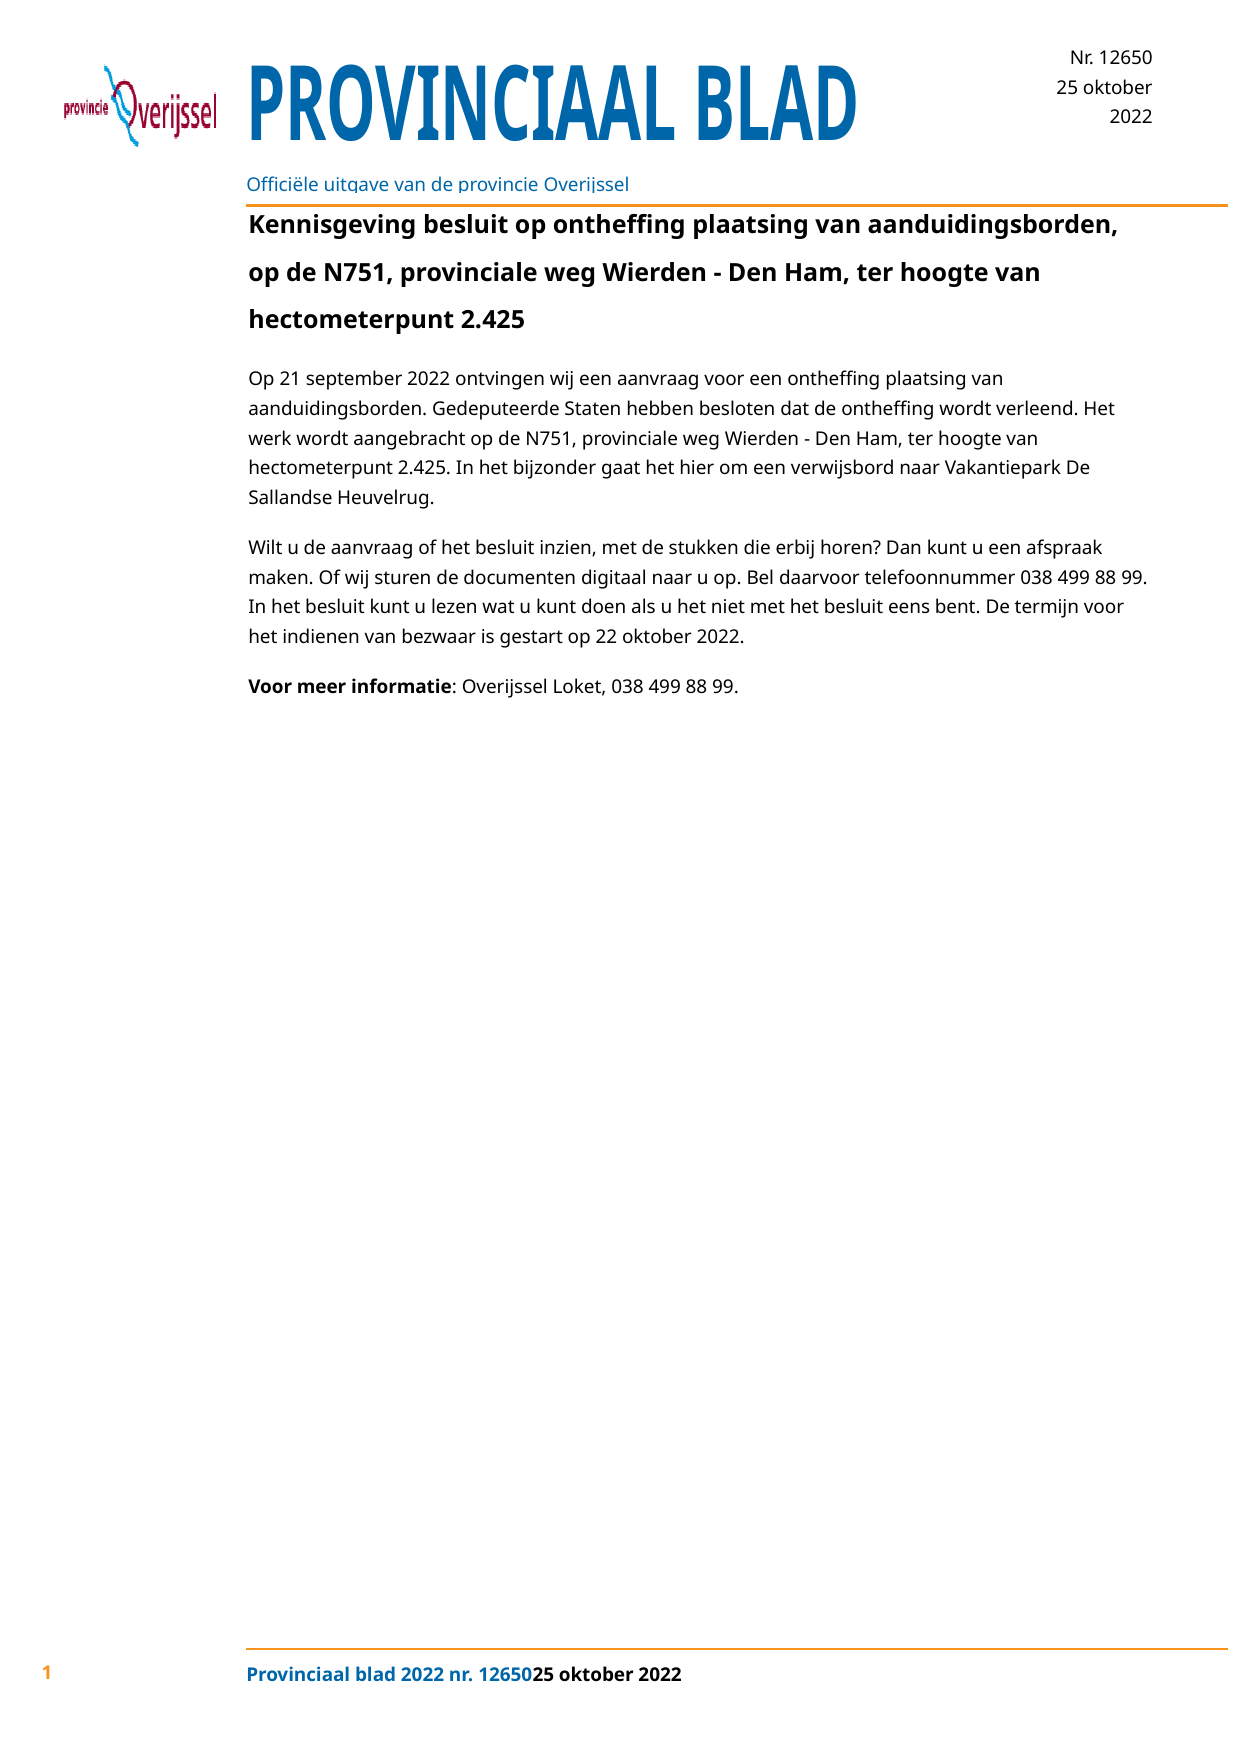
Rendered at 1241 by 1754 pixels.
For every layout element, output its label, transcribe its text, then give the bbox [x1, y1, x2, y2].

text Kennisgeving besluit op ontheffing plaatsing van aanduidingsborden, op de N751, provinciale weg Wierden - Den Ham, ter hoogte van hectometerpunt 2.425 [248, 207, 1152, 336]
text Voor meer informatie: Overijssel Loket, 038 499 88 99. [248, 673, 1152, 699]
picture [41, 47, 231, 172]
text Op 21 september 2022 ontvingen wij een aanvraag voor een ontheffing plaatsing van aanduidingsborden. Gedeputeerde Staten hebben besloten dat de ontheffing wordt verleend. Het werk wordt aangebracht op de N751, provinciale weg Wierden - Den Ham, ter hoogte van hectometerpunt 2.425. In het bijzonder gaat het hier om een verwijsbord naar Vakantiepark De Sallandse Heuvelrug. [248, 366, 1152, 509]
text Wilt u de aanvraag of het besluit inzien, met de stukken die erbij horen? Dan kunt u een afspraak maken. Of wij sturen de documenten digitaal naar u op. Bel daarvoor telefoonnummer 038 499 88 99. In het besluit kunt u lezen wat u kunt doen als u het niet met het besluit eens bent. De termijn voor het indienen van bezwaar is gestart op 22 oktober 2022. [248, 534, 1152, 649]
